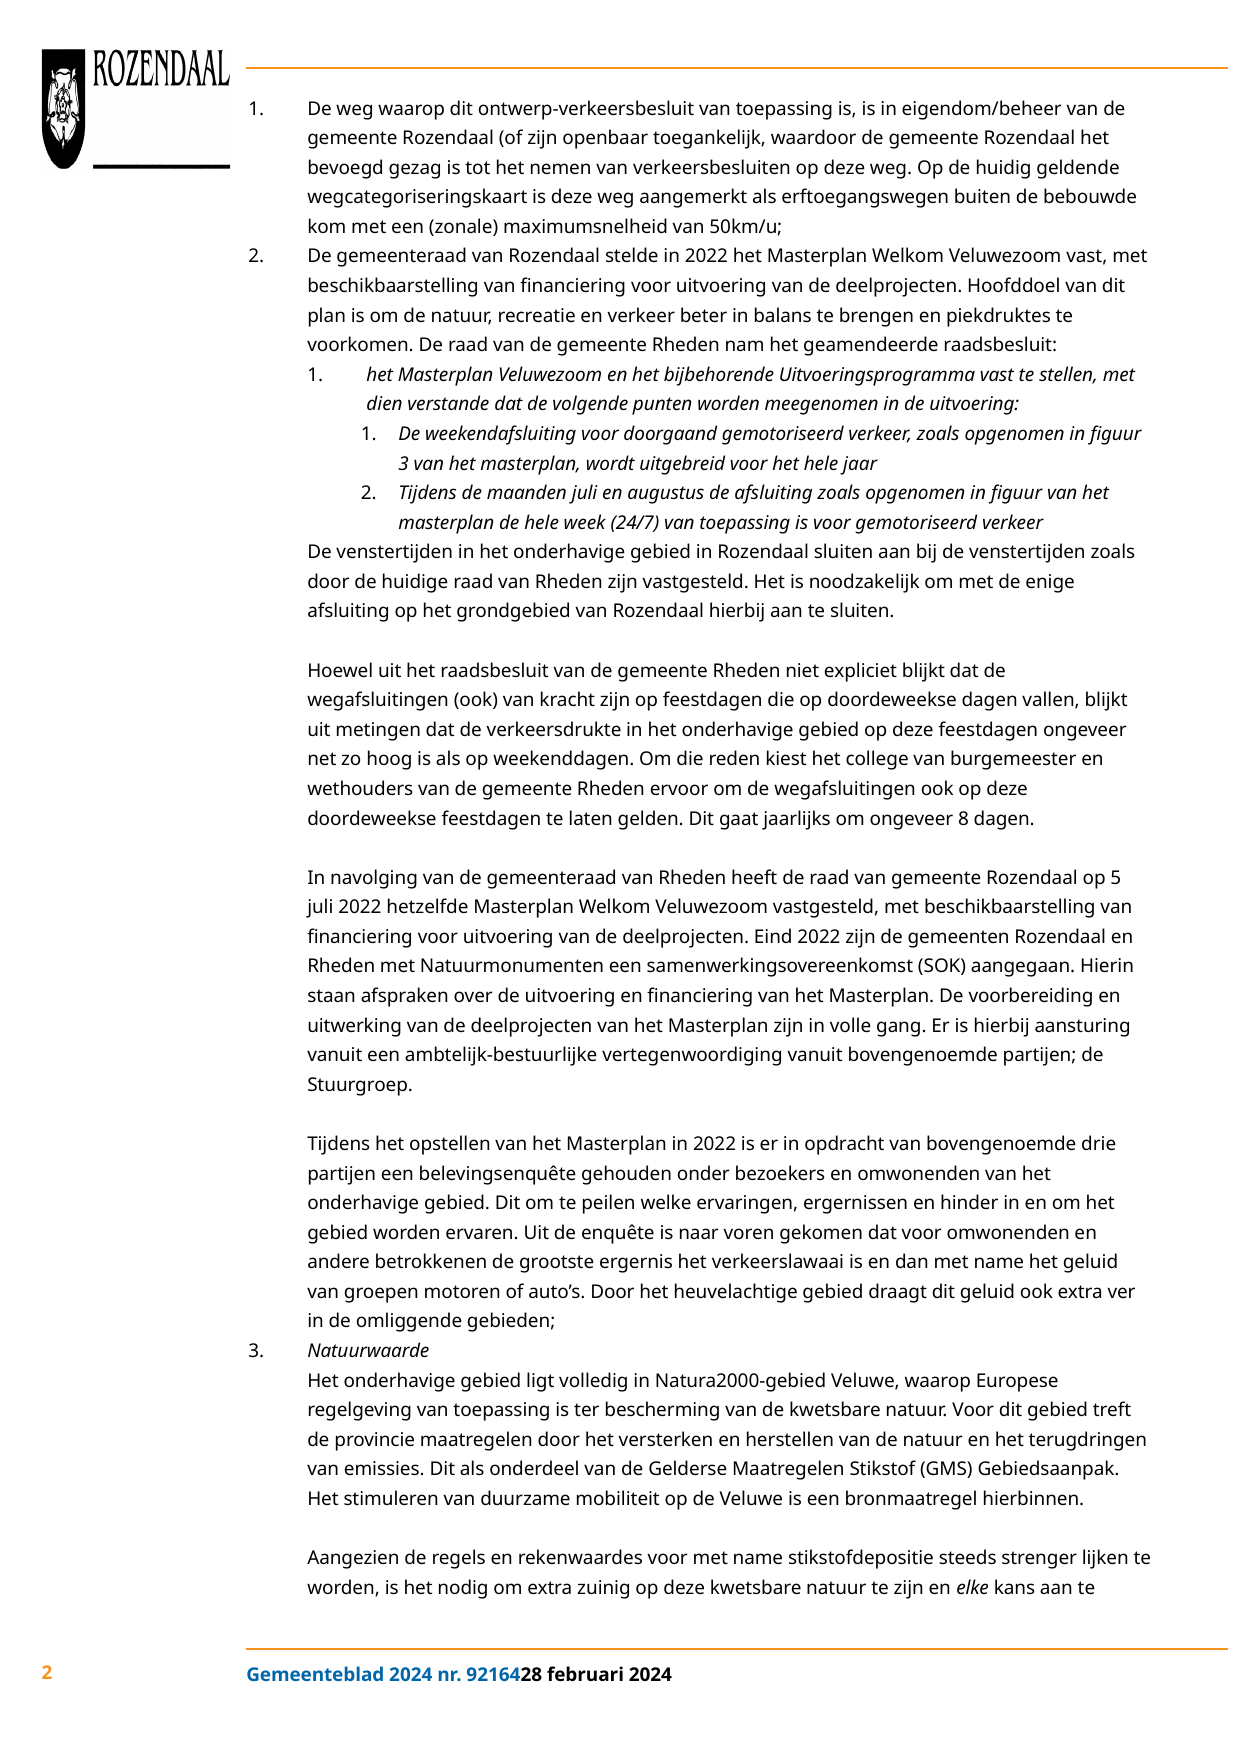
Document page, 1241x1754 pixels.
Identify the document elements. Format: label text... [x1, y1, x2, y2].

list De weg waarop dit ontwerp-verkeersbesluit van toepassing is, is in eigendom/beheer van de gemeente Rozendaal (of zijn openbaar toegankelijk, waardoor de gemeente Rozendaal het bevoegd gezag is tot het nemen van verkeersbesluiten op deze weg. Op de huidig geldende wegcategoriseringskaart is deze weg aangemerkt als erftoegangswegen buiten de bebouwde kom met een (zonale) maximumsnelheid van 50km/u; [248, 95, 1152, 239]
list het Masterplan Veluwezoom en het bijbehorende Uitvoeringsprogramma vast te stellen, met dien verstande dat de volgende punten worden meegenomen in de uitvoering: [307, 361, 1152, 416]
list De weekendafsluiting voor doorgaand gemotoriseerd verkeer, zoals opgenomen in figuur 3 van het masterplan, wordt uitgebreid voor het hele jaar [361, 420, 1152, 476]
list Natuurwaarde [248, 1337, 1152, 1363]
list Tijdens de maanden juli en augustus de afsluiting zoals opgenomen in figuur van het masterplan de hele week (24/7) van toepassing is voor gemotoriseerd verkeer [361, 479, 1152, 535]
list Het onderhavige gebied ligt volledig in Natura2000-gebied Veluwe, waarop Europese regelgeving van toepassing is ter bescherming van de kwetsbare natuur. Voor dit gebied treft de provincie maatregelen door het versterken en herstellen van de natuur en het terugdringen van emissies. Dit als onderdeel van de Gelderse Maatregelen Stikstof (GMS) Gebiedsaanpak. Het stimuleren van duurzame mobiliteit op de Veluwe is een bronmaatregel hierbinnen. [248, 1367, 1152, 1511]
list Hoewel uit het raadsbesluit van de gemeente Rheden niet expliciet blijkt dat de wegafsluitingen (ook) van kracht zijn op feestdagen die op doordeweekse dagen vallen, blijkt uit metingen dat de verkeersdrukte in het onderhavige gebied op deze feestdagen ongeveer net zo hoog is als op weekenddagen. Om die reden kiest het college van burgemeester en wethouders van de gemeente Rheden ervoor om de wegafsluitingen ook op deze doordeweekse feestdagen te laten gelden. Dit gaat jaarlijks om ongeveer 8 dagen. [248, 657, 1152, 831]
list De gemeenteraad van Rozendaal stelde in 2022 het Masterplan Welkom Veluwezoom vast, met beschikbaarstelling van financiering voor uitvoering van de deelprojecten. Hoofddoel van dit plan is om de natuur, recreatie en verkeer beter in balans te brengen en piekdruktes te voorkomen. De raad van de gemeente Rheden nam het geamendeerde raadsbesluit: [248, 243, 1152, 357]
list De venstertijden in het onderhavige gebied in Rozendaal sluiten aan bij de venstertijden zoals door de huidige raad van Rheden zijn vastgesteld. Het is noodzakelijk om met de enige afsluiting op het grondgebied van Rozendaal hierbij aan te sluiten. [248, 538, 1152, 623]
picture [41, 47, 231, 172]
list Aangezien de regels en rekenwaardes voor met name stikstofdepositie steeds strenger lijken te worden, is het nodig om extra zuinig op deze kwetsbare natuur te zijn en elke kans aan te [248, 1544, 1152, 1600]
list In navolging van de gemeenteraad van Rheden heeft de raad van gemeente Rozendaal op 5 juli 2022 hetzelfde Masterplan Welkom Veluwezoom vastgesteld, met beschikbaarstelling van financiering voor uitvoering van de deelprojecten. Eind 2022 zijn de gemeenten Rozendaal en Rheden met Natuurmonumenten een samenwerkingsovereenkomst (SOK) aangegaan. Hierin staan afspraken over de uitvoering en financiering van het Masterplan. De voorbereiding en uitwerking van de deelprojecten van het Masterplan zijn in volle gang. Er is hierbij aansturing vanuit een ambtelijk-bestuurlijke vertegenwoordiging vanuit bovengenoemde partijen; de Stuurgroep. [248, 864, 1152, 1097]
list Tijdens het opstellen van het Masterplan in 2022 is er in opdracht van bovengenoemde drie partijen een belevingsenquête gehouden onder bezoekers en omwonenden van het onderhavige gebied. Dit om te peilen welke ervaringen, ergernissen en hinder in en om het gebied worden ervaren. Uit de enquête is naar voren gekomen dat voor omwonenden en andere betrokkenen de grootste ergernis het verkeerslawaai is en dan met name het geluid van groepen motoren of auto’s. Door het heuvelachtige gebied draagt dit geluid ook extra ver in de omliggende gebieden; [248, 1130, 1152, 1333]
